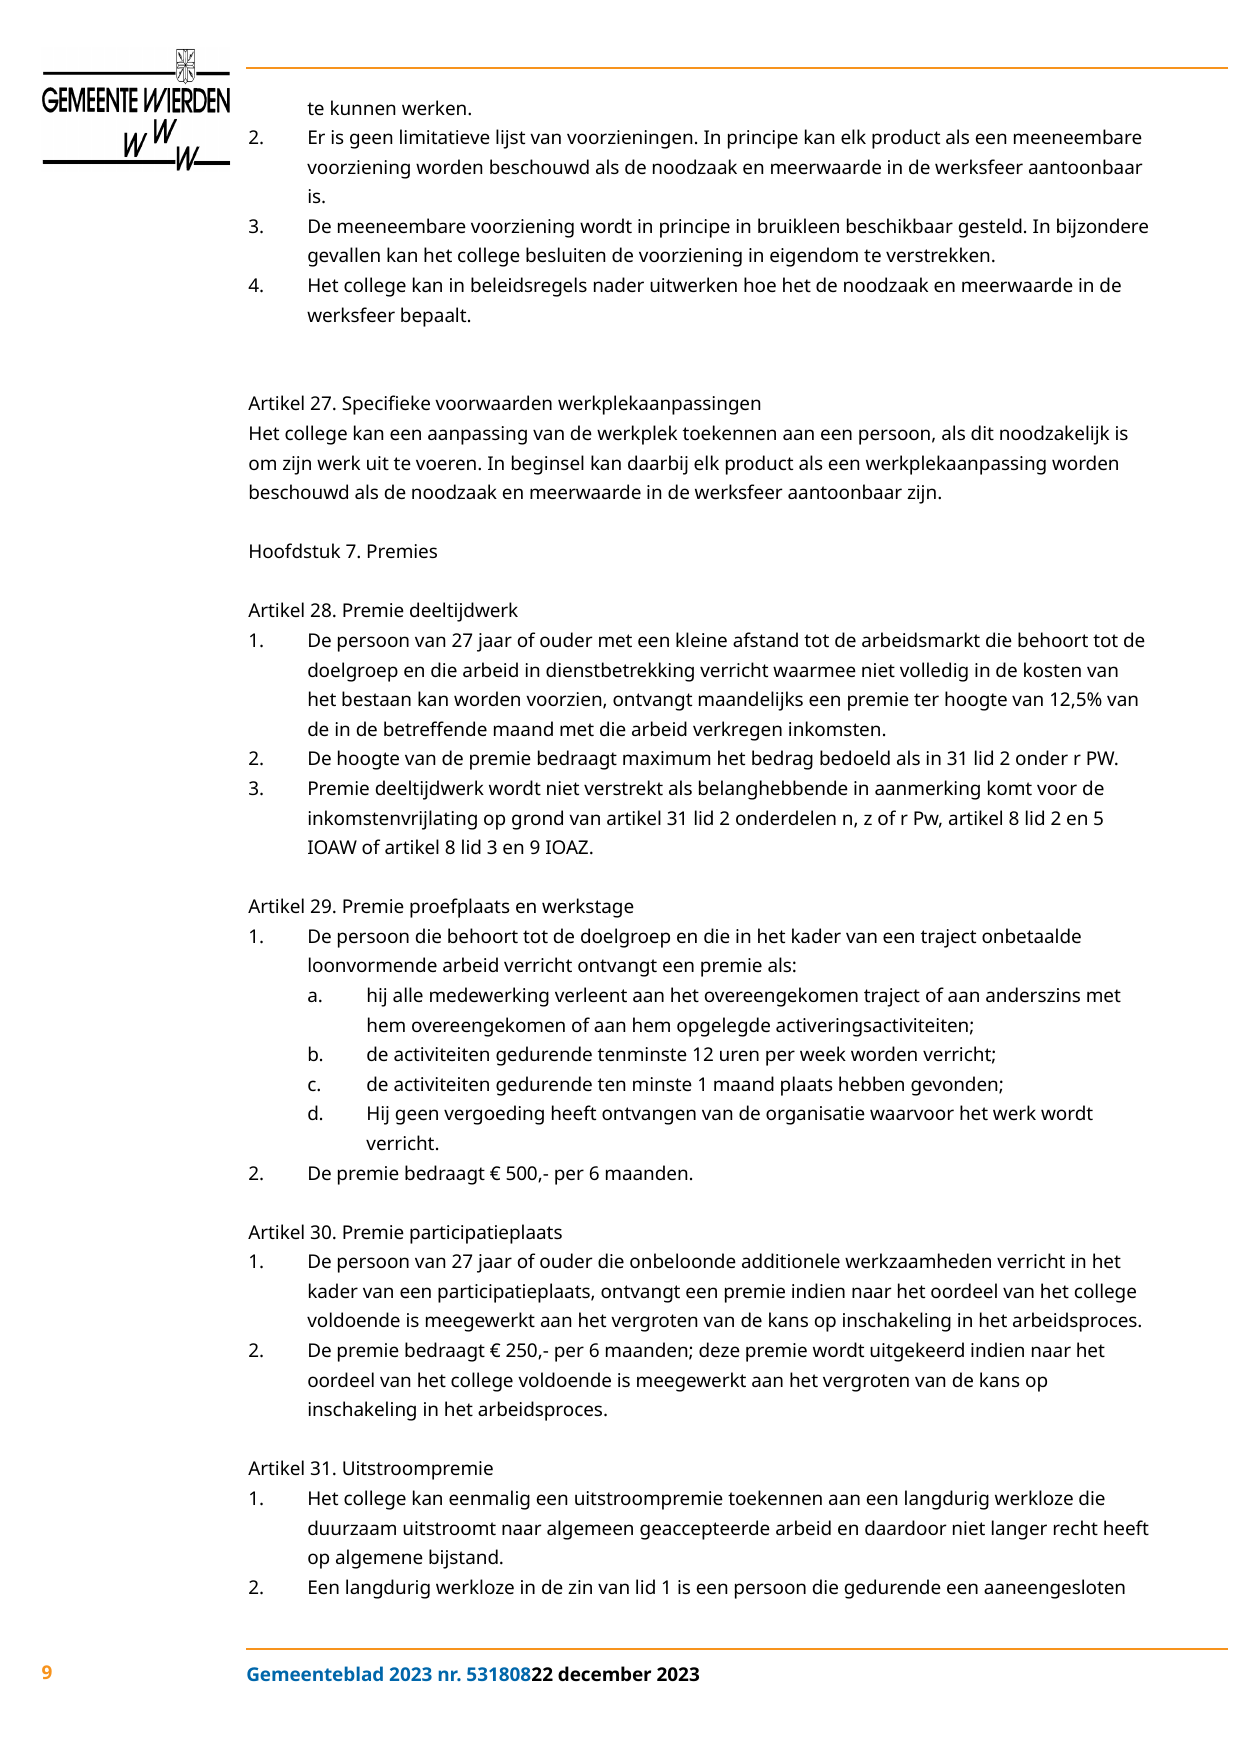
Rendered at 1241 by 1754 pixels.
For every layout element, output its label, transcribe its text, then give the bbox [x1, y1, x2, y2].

list De persoon van 27 jaar of ouder met een kleine afstand tot de arbeidsmarkt die behoort tot de doelgroep en die arbeid in dienstbetrekking verricht waarmee niet volledig in de kosten van het bestaan kan worden voorzien, ontvangt maandelijks een premie ter hoogte van 12,5% van de in de betreffende maand met die arbeid verkregen inkomsten. [248, 627, 1152, 742]
list hij alle medewerking verleent aan het overeengekomen traject of aan anderszins met hem overeengekomen of aan hem opgelegde activeringsactiviteiten; [307, 982, 1152, 1038]
text Artikel 27. Specifieke voorwaarden werkplekaanpassingen [248, 391, 1152, 416]
list Hij geen vergoeding heeft ontvangen van de organisatie waarvoor het werk wordt verricht. [307, 1101, 1152, 1156]
list Er is geen limitatieve lijst van voorzieningen. In principe kan elk product als een meeneembare voorziening worden beschouwd als de noodzaak en meerwaarde in de werksfeer aantoonbaar is. [248, 124, 1152, 209]
text Artikel 30. Premie participatieplaats [248, 1219, 1152, 1245]
list De hoogte van de premie bedraagt maximum het bedrag bedoeld als in 31 lid 2 onder r PW. [248, 746, 1152, 771]
list De premie bedraagt € 500,- per 6 maanden. [248, 1160, 1152, 1186]
list De persoon van 27 jaar of ouder die onbeloonde additionele werkzaamheden verricht in het kader van een participatieplaats, ontvangt een premie indien naar het oordeel van het college voldoende is meegewerkt aan het vergroten van de kans op inschakeling in het arbeidsproces. [248, 1248, 1152, 1333]
list De meeneembare voorziening wordt in principe in bruikleen beschikbaar gesteld. In bijzondere gevallen kan het college besluiten de voorziening in eigendom te verstrekken. [248, 213, 1152, 268]
list te kunnen werken. [248, 95, 1152, 121]
text Hoofdstuk 7. Premies [248, 538, 1152, 564]
text Het college kan een aanpassing van de werkplek toekennen aan een persoon, als dit noodzakelijk is om zijn werk uit te voeren. In beginsel kan daarbij elk product als een werkplekaanpassing worden beschouwd als de noodzaak en meerwaarde in de werksfeer aantoonbaar zijn. [248, 420, 1152, 505]
picture [41, 47, 231, 172]
list Het college kan in beleidsregels nader uitwerken hoe het de noodzaak en meerwaarde in de werksfeer bepaalt. [248, 272, 1152, 328]
list de activiteiten gedurende tenminste 12 uren per week worden verricht; [307, 1041, 1152, 1067]
list De premie bedraagt € 250,- per 6 maanden; deze premie wordt uitgekeerd indien naar het oordeel van het college voldoende is meegewerkt aan het vergroten van de kans op inschakeling in het arbeidsproces. [248, 1337, 1152, 1422]
list Premie deeltijdwerk wordt niet verstrekt als belanghebbende in aanmerking komt voor de inkomstenvrijlating op grond van artikel 31 lid 2 onderdelen n, z of r Pw, artikel 8 lid 2 en 5 IOAW of artikel 8 lid 3 en 9 IOAZ. [248, 775, 1152, 860]
list De persoon die behoort tot de doelgroep en die in het kader van een traject onbetaalde loonvormende arbeid verricht ontvangt een premie als: [248, 923, 1152, 978]
text Artikel 29. Premie proefplaats en werkstage [248, 893, 1152, 919]
text Artikel 28. Premie deeltijdwerk [248, 598, 1152, 623]
list Een langdurig werkloze in de zin van lid 1 is een persoon die gedurende een aaneengesloten [248, 1574, 1152, 1600]
text Artikel 31. Uitstroompremie [248, 1456, 1152, 1481]
list Het college kan eenmalig een uitstroompremie toekennen aan een langdurig werkloze die duurzaam uitstroomt naar algemeen geaccepteerde arbeid en daardoor niet langer recht heeft op algemene bijstand. [248, 1485, 1152, 1570]
list de activiteiten gedurende ten minste 1 maand plaats hebben gevonden; [307, 1071, 1152, 1097]
